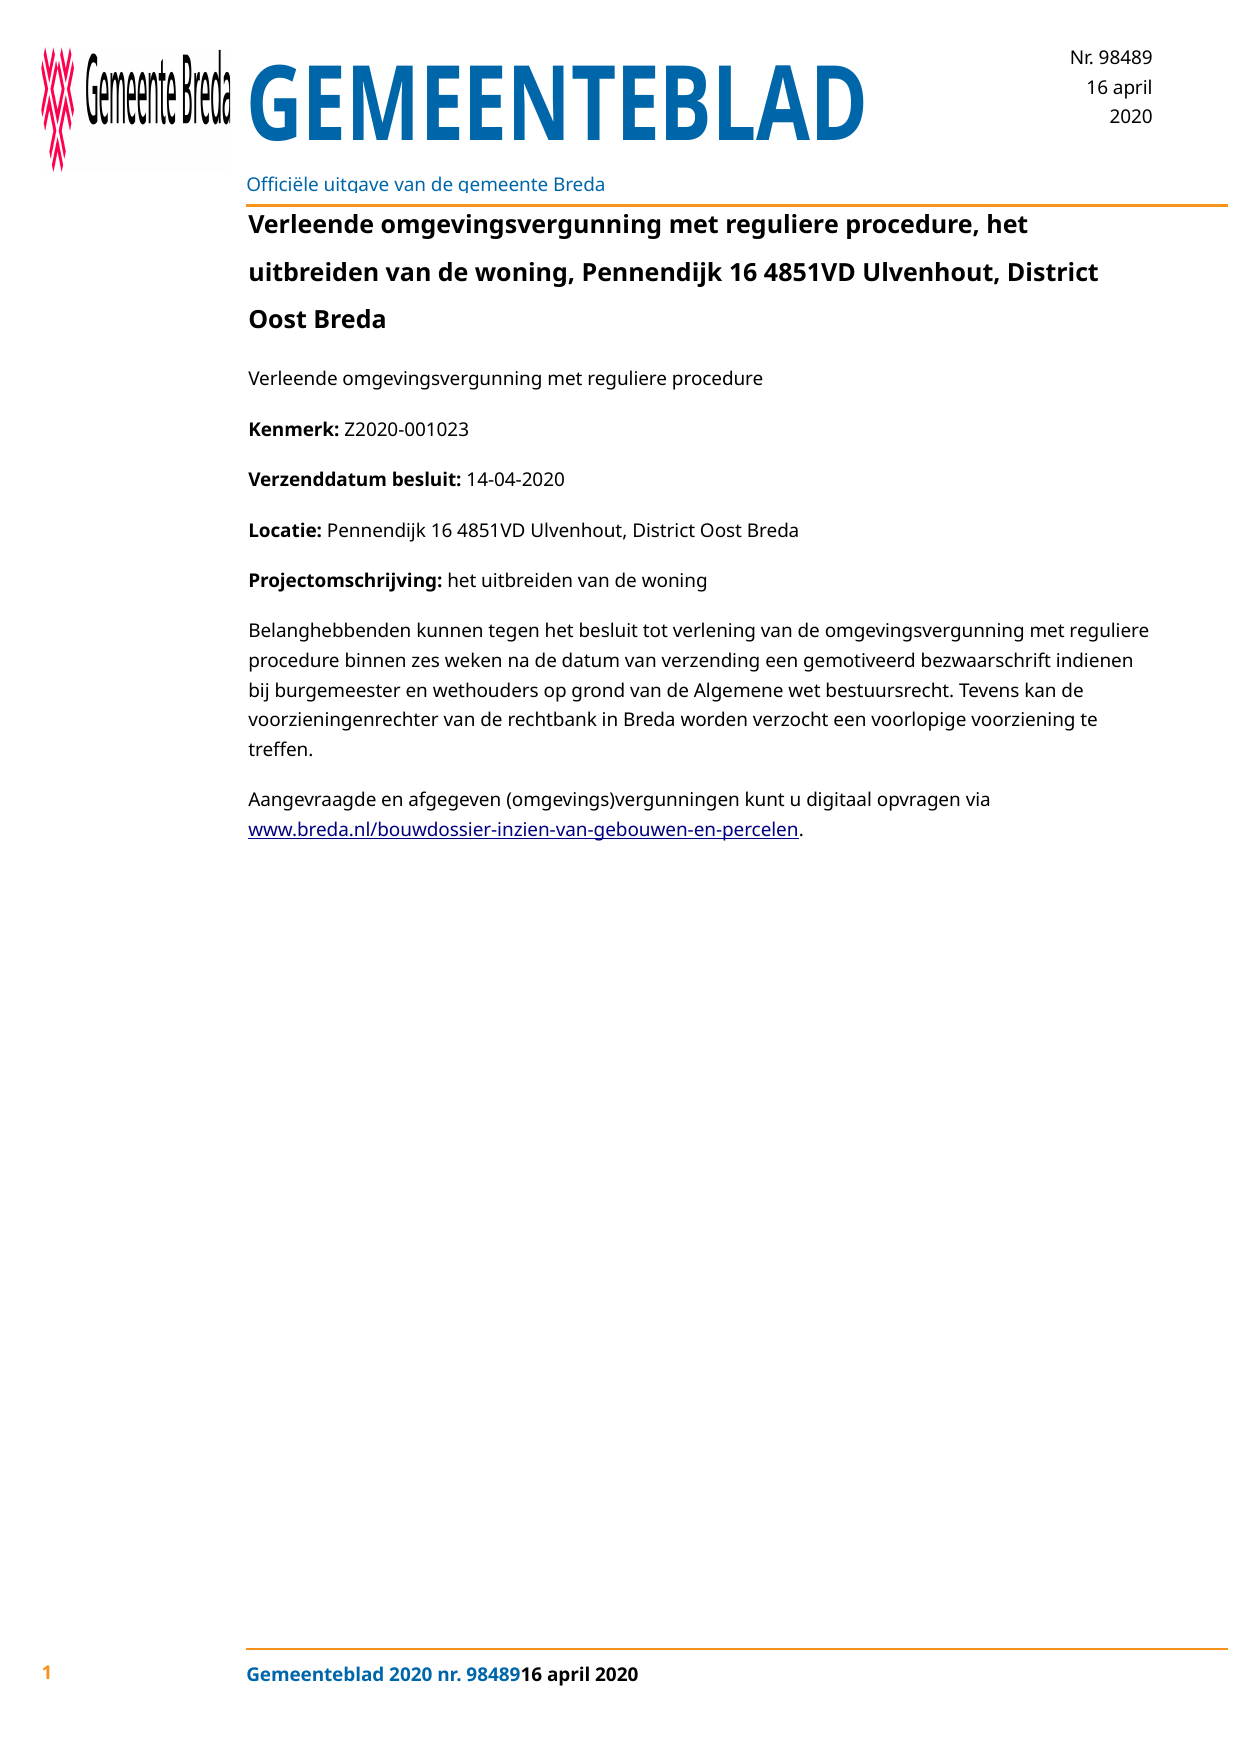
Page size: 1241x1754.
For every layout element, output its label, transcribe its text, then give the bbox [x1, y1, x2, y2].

picture [41, 47, 231, 172]
text Belanghebbenden kunnen tegen het besluit tot verlening van de omgevingsvergunning met reguliere procedure binnen zes weken na de datum van verzending een gemotiveerd bezwaarschrift indienen bij burgemeester en wethouders op grond van de Algemene wet bestuursrecht. Tevens kan de voorzieningenrechter van de rechtbank in Breda worden verzocht een voorlopige voorziening te treffen. [248, 618, 1152, 762]
text Verleende omgevingsvergunning met reguliere procedure, het uitbreiden van de woning, Pennendijk 16 4851VD Ulvenhout, District Oost Breda [248, 207, 1152, 336]
text Verleende omgevingsvergunning met reguliere procedure [248, 366, 1152, 391]
text Locatie: Pennendijk 16 4851VD Ulvenhout, District Oost Breda [248, 517, 1152, 542]
text Verzenddatum besluit: 14-04-2020 [248, 466, 1152, 492]
text Kenmerk: Z2020-001023 [248, 416, 1152, 442]
text Projectomschrijving: het uitbreiden van de woning [248, 567, 1152, 593]
text Aangevraagde en afgegeven (omgevings)vergunningen kunt u digitaal opvragen via www.breda.nl/bouwdossier-inzien-van-gebouwen-en-percelen. [248, 786, 1152, 842]
